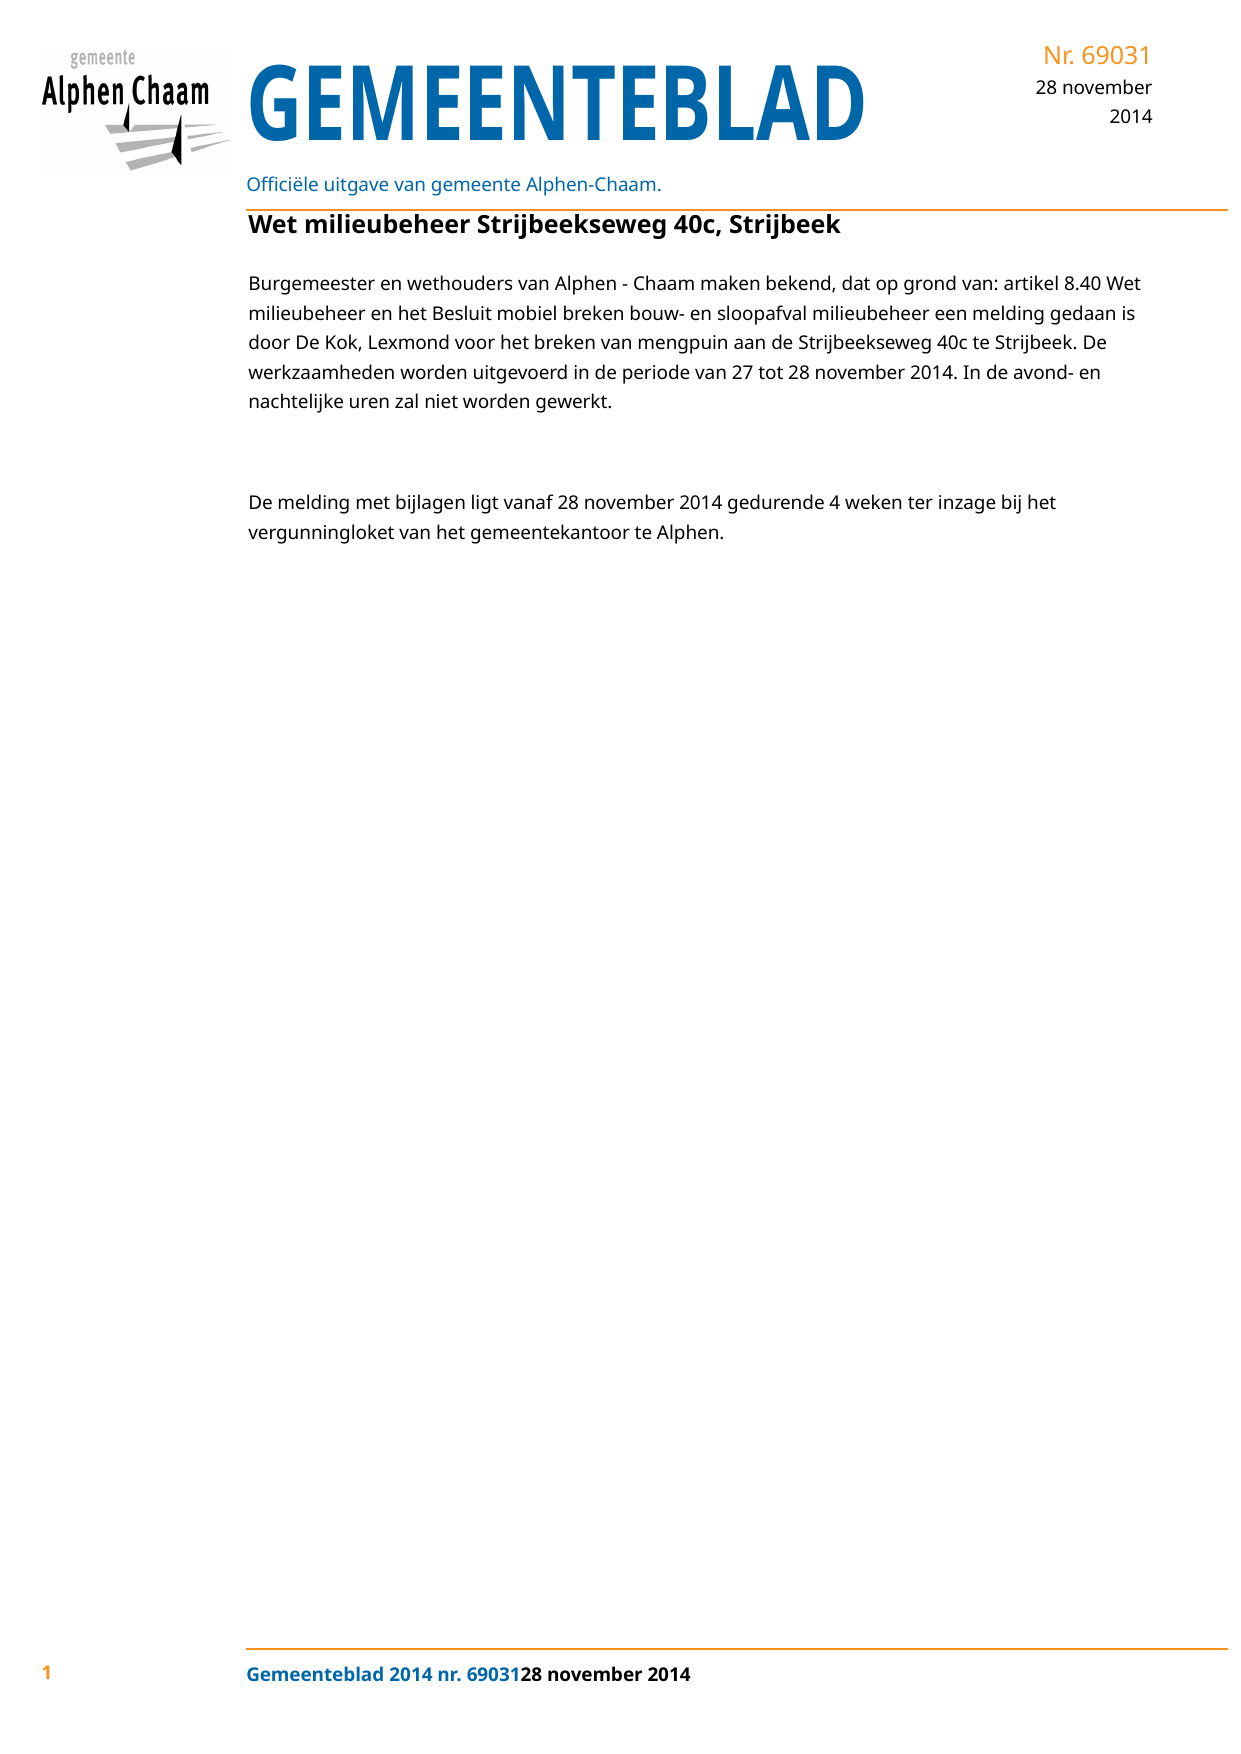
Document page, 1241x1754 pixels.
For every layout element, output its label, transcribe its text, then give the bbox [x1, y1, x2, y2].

text Wet milieubeheer Strijbeekseweg 40c, Strijbeek [248, 211, 1152, 241]
text Burgemeester en wethouders van Alphen - Chaam maken bekend, dat op grond van: artikel 8.40 Wet milieubeheer en het Besluit mobiel breken bouw- en sloopafval milieubeheer een melding gedaan is door De Kok, Lexmond voor het breken van mengpuin aan de Strijbeekseweg 40c te Strijbeek. De werkzaamheden worden uitgevoerd in de periode van 27 tot 28 november 2014. In de avond- en nachtelijke uren zal niet worden gewerkt. [248, 270, 1152, 414]
text De melding met bijlagen ligt vanaf 28 november 2014 gedurende 4 weken ter inzage bij het vergunningloket van het gemeentekantoor te Alphen. [248, 489, 1152, 545]
picture [41, 47, 231, 172]
